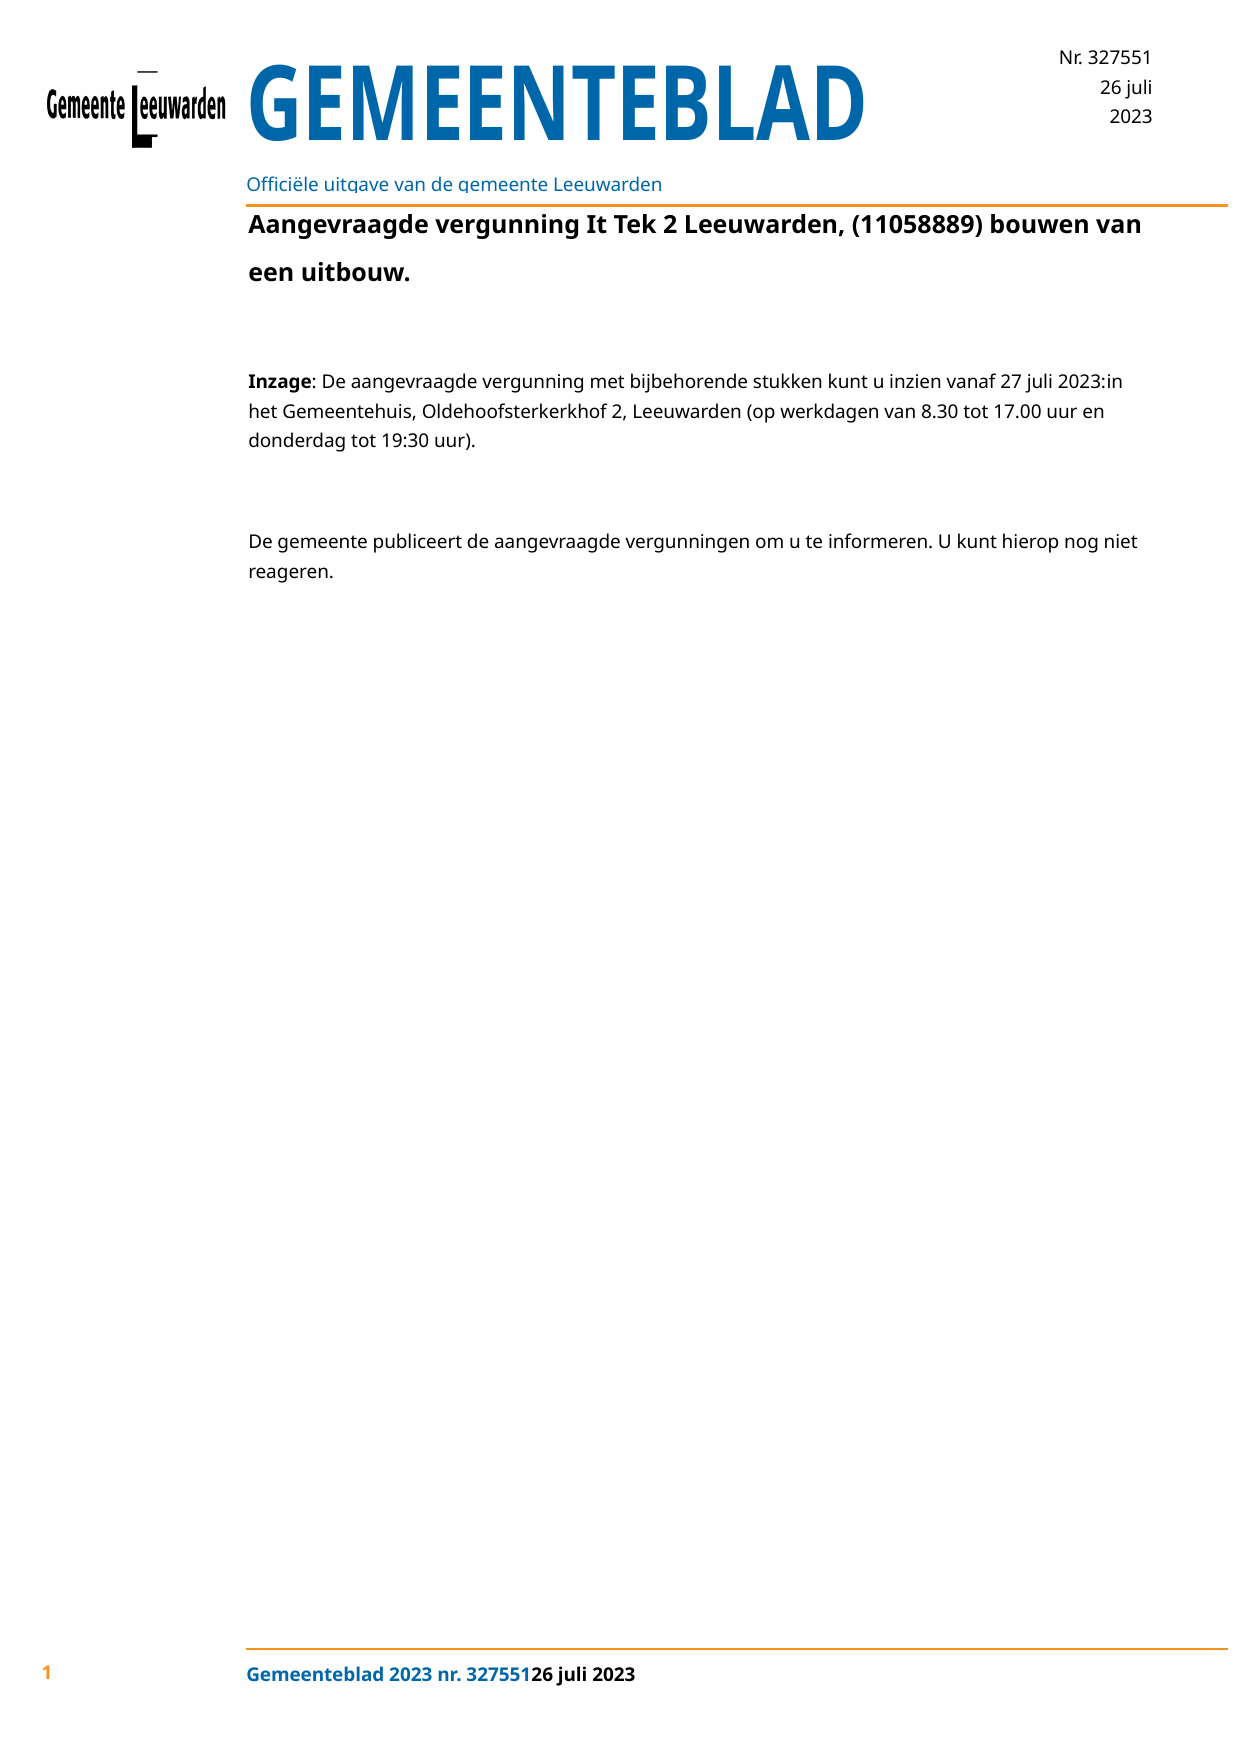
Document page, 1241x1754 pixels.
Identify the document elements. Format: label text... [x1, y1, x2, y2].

picture [41, 47, 231, 172]
text Aangevraagde vergunning It Tek 2 Leeuwarden, (11058889) bouwen van een uitbouw. [248, 207, 1152, 288]
text Inzage: De aangevraagde vergunning met bijbehorende stukken kunt u inzien vanaf 27 juli 2023:in het Gemeentehuis, Oldehoofsterkerkhof 2, Leeuwarden (op werkdagen van 8.30 tot 17.00 uur en donderdag tot 19:30 uur). [248, 368, 1152, 453]
text De gemeente publiceert de aangevraagde vergunningen om u te informeren. U kunt hierop nog niet reageren. [248, 528, 1152, 584]
